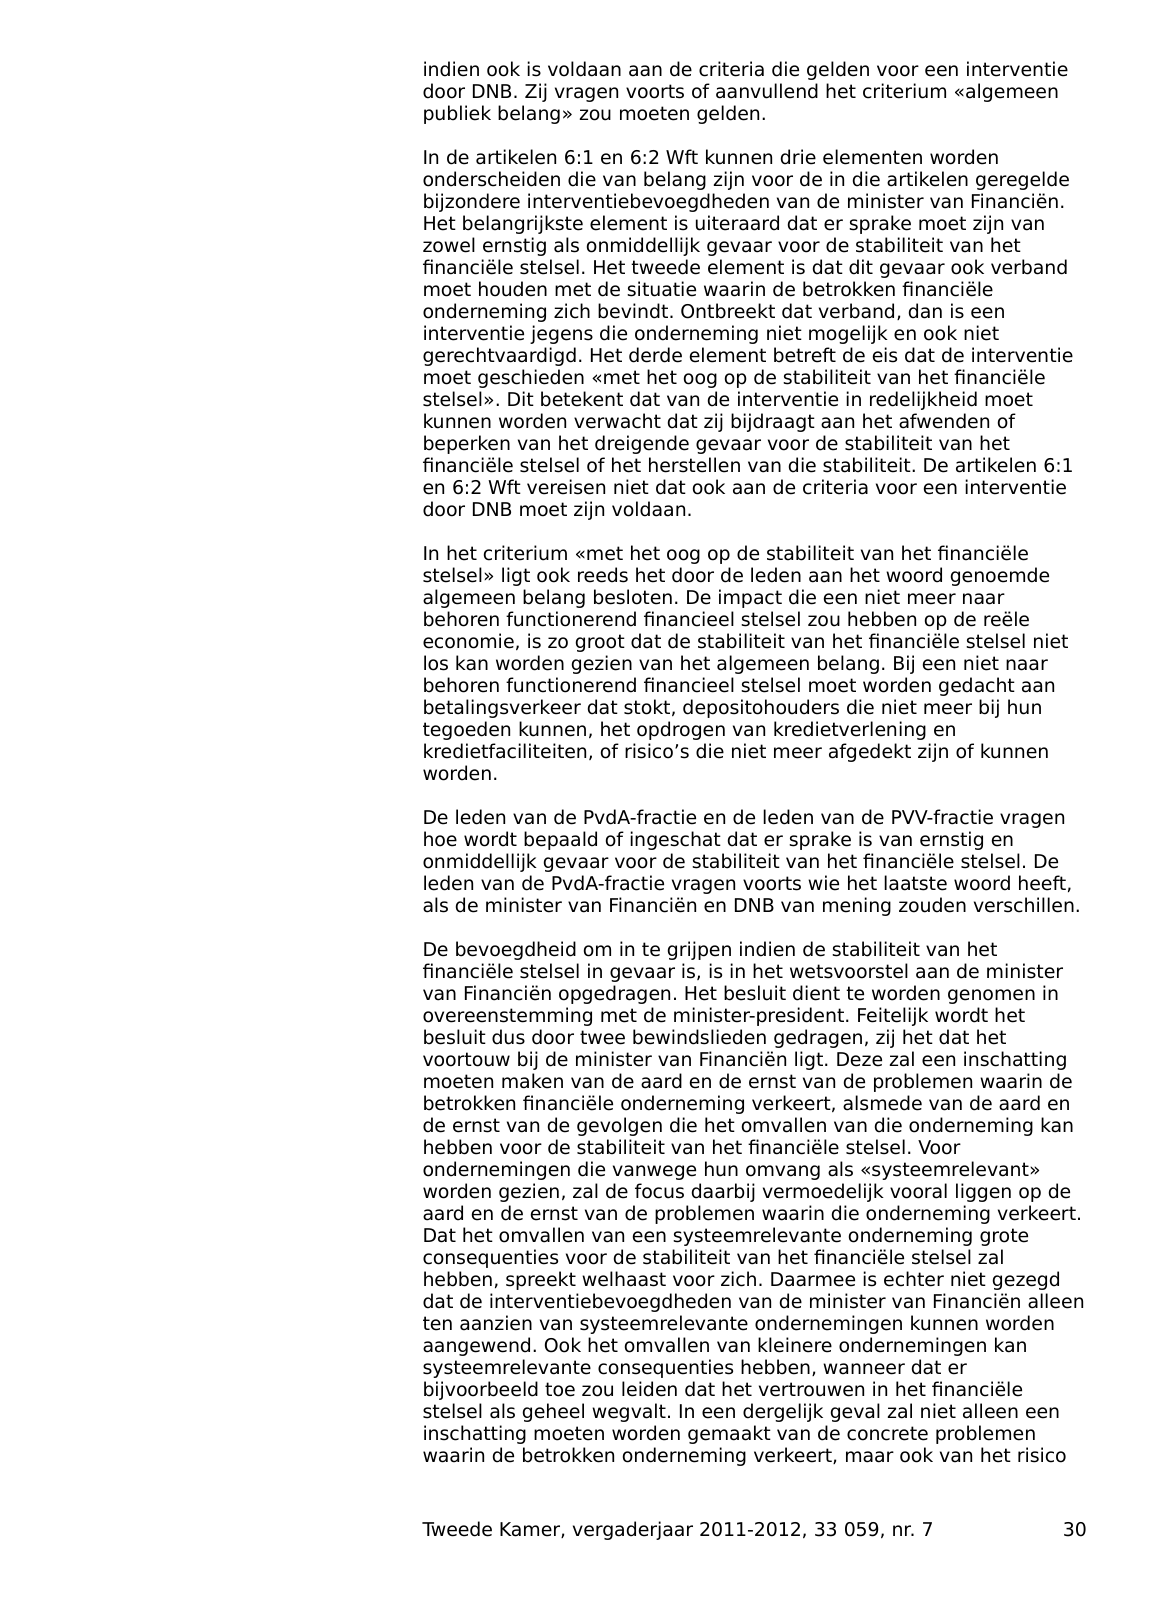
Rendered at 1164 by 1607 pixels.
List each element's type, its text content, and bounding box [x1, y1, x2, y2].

text De bevoegdheid om in te grijpen indien de stabiliteit van het financiële stelsel in gevaar is, is in het wetsvoorstel aan de minister van Financiën opgedragen. Het besluit dient te worden genomen in overeenstemming met de minister-president. Feitelijk wordt het besluit dus door twee bewindslieden gedragen, zij het dat het voortouw bij de minister van Financiën ligt. Deze zal een inschatting moeten maken van de aard en de ernst van de problemen waarin de betrokken financiële onderneming verkeert, alsmede van de aard en de ernst van de gevolgen die het omvallen van die onderneming kan hebben voor de stabiliteit van het financiële stelsel. Voor ondernemingen die vanwege hun omvang als «systeemrelevant» worden gezien, zal de focus daarbij vermoedelijk vooral liggen op de aard en de ernst van de problemen waarin die onderneming verkeert. Dat het omvallen van een systeemrelevante onderneming grote consequenties voor de stabiliteit van het financiële stelsel zal hebben, spreekt welhaast voor zich. Daarmee is echter niet gezegd dat de interventiebevoegdheden van de minister van Financiën alleen ten aanzien van systeemrelevante ondernemingen kunnen worden aangewend. Ook het omvallen van kleinere ondernemingen kan systeemrelevante consequenties hebben, wanneer dat er bijvoorbeeld toe zou leiden dat het vertrouwen in het financiële stelsel als geheel wegvalt. In een dergelijk geval zal niet alleen een inschatting moeten worden gemaakt van de concrete problemen waarin de betrokken onderneming verkeert, maar ook van het risico [422, 939, 1087, 1467]
text De leden van de PvdA-fractie en de leden van de PVV-fractie vragen hoe wordt bepaald of ingeschat dat er sprake is van ernstig en onmiddellijk gevaar voor de stabiliteit van het financiële stelsel. De leden van de PvdA-fractie vragen voorts wie het laatste woord heeft, als de minister van Financiën en DNB van mening zouden verschillen. [422, 807, 1087, 917]
text In de artikelen 6:1 en 6:2 Wft kunnen drie elementen worden onderscheiden die van belang zijn voor de in die artikelen geregelde bijzondere interventiebevoegdheden van de minister van Financiën. Het belangrijkste element is uiteraard dat er sprake moet zijn van zowel ernstig als onmiddellijk gevaar voor de stabiliteit van het financiële stelsel. Het tweede element is dat dit gevaar ook verband moet houden met de situatie waarin de betrokken financiële onderneming zich bevindt. Ontbreekt dat verband, dan is een interventie jegens die onderneming niet mogelijk en ook niet gerechtvaardigd. Het derde element betreft de eis dat de interventie moet geschieden «met het oog op de stabiliteit van het financiële stelsel». Dit betekent dat van de interventie in redelijkheid moet kunnen worden verwacht dat zij bijdraagt aan het afwenden of beperken van het dreigende gevaar voor de stabiliteit van het financiële stelsel of het herstellen van die stabiliteit. De artikelen 6:1 en 6:2 Wft vereisen niet dat ook aan de criteria voor een interventie door DNB moet zijn voldaan. [422, 147, 1087, 521]
text In het criterium «met het oog op de stabiliteit van het financiële stelsel» ligt ook reeds het door de leden aan het woord genoemde algemeen belang besloten. De impact die een niet meer naar behoren functionerend financieel stelsel zou hebben op de reële economie, is zo groot dat de stabiliteit van het financiële stelsel niet los kan worden gezien van het algemeen belang. Bij een niet naar behoren functionerend financieel stelsel moet worden gedacht aan betalingsverkeer dat stokt, depositohouders die niet meer bij hun tegoeden kunnen, het opdrogen van kredietverlening en kredietfaciliteiten, of risico’s die niet meer afgedekt zijn of kunnen worden. [422, 543, 1087, 785]
text indien ook is voldaan aan de criteria die gelden voor een interventie door DNB. Zij vragen voorts of aanvullend het criterium «algemeen publiek belang» zou moeten gelden. [422, 59, 1087, 125]
